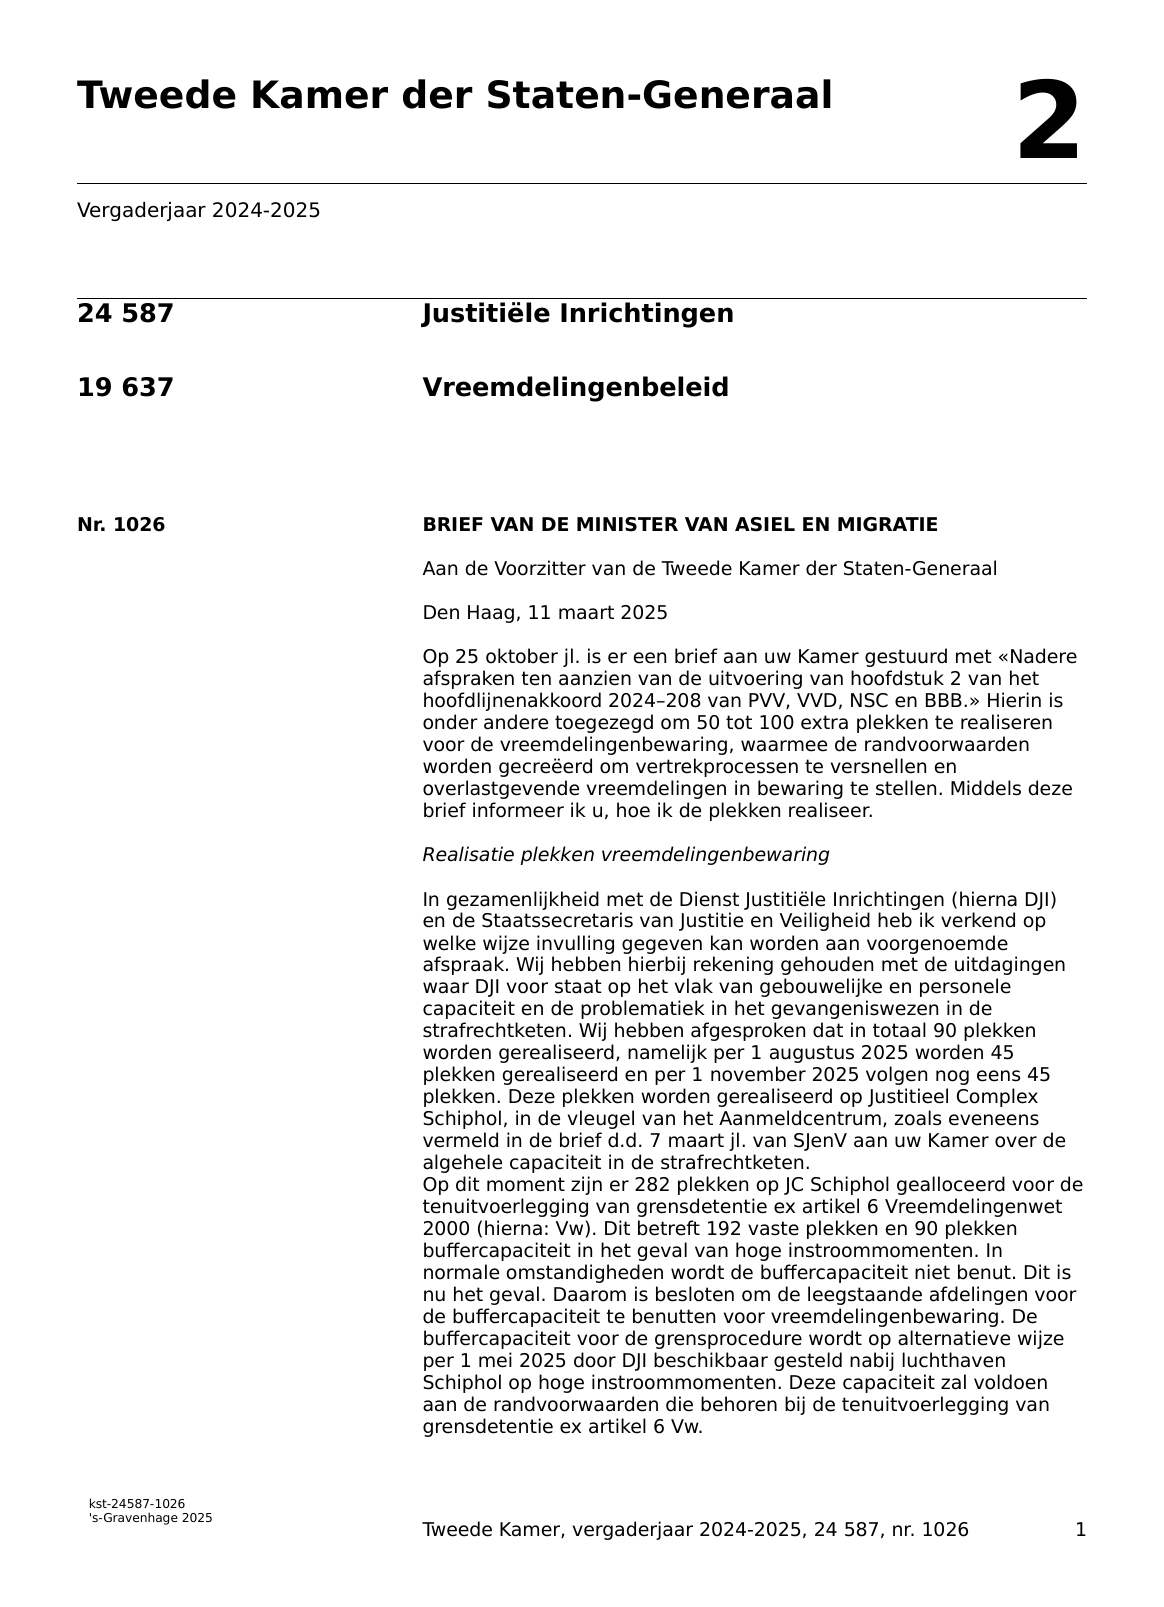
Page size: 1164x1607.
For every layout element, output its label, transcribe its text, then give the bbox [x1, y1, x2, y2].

subtitle Nr. 1026 BRIEF VAN DE MINISTER VAN ASIEL EN MIGRATIE [77, 514, 1087, 536]
text Aan de Voorzitter van de Tweede Kamer der Staten-Generaal [422, 558, 1087, 580]
text In gezamenlijkheid met de Dienst Justitiële Inrichtingen (hierna DJI) en de Staatssecretaris van Justitie en Veiligheid heb ik verkend op welke wijze invulling gegeven kan worden aan voorgenoemde afspraak. Wij hebben hierbij rekening gehouden met de uitdagingen waar DJI voor staat op het vlak van gebouwelijke en personele capaciteit en de problematiek in het gevangeniswezen in de strafrechtketen. Wij hebben afgesproken dat in totaal 90 plekken worden gerealiseerd, namelijk per 1 augustus 2025 worden 45 plekken gerealiseerd en per 1 november 2025 volgen nog eens 45 plekken. Deze plekken worden gerealiseerd op Justitieel Complex Schiphol, in de vleugel van het Aanmeldcentrum, zoals eveneens vermeld in de brief d.d. 7 maart jl. van SJenV aan uw Kamer over de algehele capaciteit in de strafrechtketen. [422, 888, 1087, 1174]
text Op dit moment zijn er 282 plekken op JC Schiphol gealloceerd voor de tenuitvoerlegging van grensdetentie ex artikel 6 Vreemdelingenwet 2000 (hierna: Vw). Dit betreft 192 vaste plekken en 90 plekken buffercapaciteit in het geval van hoge instroommomenten. In normale omstandigheden wordt de buffercapaciteit niet benut. Dit is nu het geval. Daarom is besloten om de leegstaande afdelingen voor de buffercapaciteit te benutten voor vreemdelingenbewaring. De buffercapaciteit voor de grensprocedure wordt op alternatieve wijze per 1 mei 2025 door DJI beschikbaar gesteld nabij luchthaven Schiphol op hoge instroommomenten. Deze capaciteit zal voldoen aan de randvoorwaarden die behoren bij de tenuitvoerlegging van grensdetentie ex artikel 6 Vw. [422, 1174, 1087, 1438]
text 's-Gravenhage 2025 [88, 1511, 323, 1525]
text Den Haag, 11 maart 2025 [422, 602, 1087, 624]
table_cell Vergaderjaar 2024-2025 [77, 184, 1087, 298]
text Op 25 oktober jl. is er een brief aan uw Kamer gestuurd met «Nadere afspraken ten aanzien van de uitvoering van hoofdstuk 2 van het hoofdlijnenakkoord 2024–208 van PVV, VVD, NSC en BBB.» Hierin is onder andere toegezegd om 50 tot 100 extra plekken te realiseren voor de vreemdelingenbewaring, waarmee de randvoorwaarden worden gecreëerd om vertrekprocessen te versnellen en overlastgevende vreemdelingen in bewaring te stellen. Middels deze brief informeer ik u, hoe ik de plekken realiseer. [422, 646, 1087, 822]
subtitle 19 637 Vreemdelingenbeleid [77, 373, 1087, 403]
subtitle 24 587 Justitiële Inrichtingen [77, 299, 1087, 329]
table_header Tweede Kamer der Staten-Generaal [77, 59, 886, 183]
table_header 2 [886, 59, 1087, 183]
text kst-24587-1026 [88, 1497, 323, 1511]
subtitle Realisatie plekken vreemdelingenbewaring [422, 844, 1087, 866]
